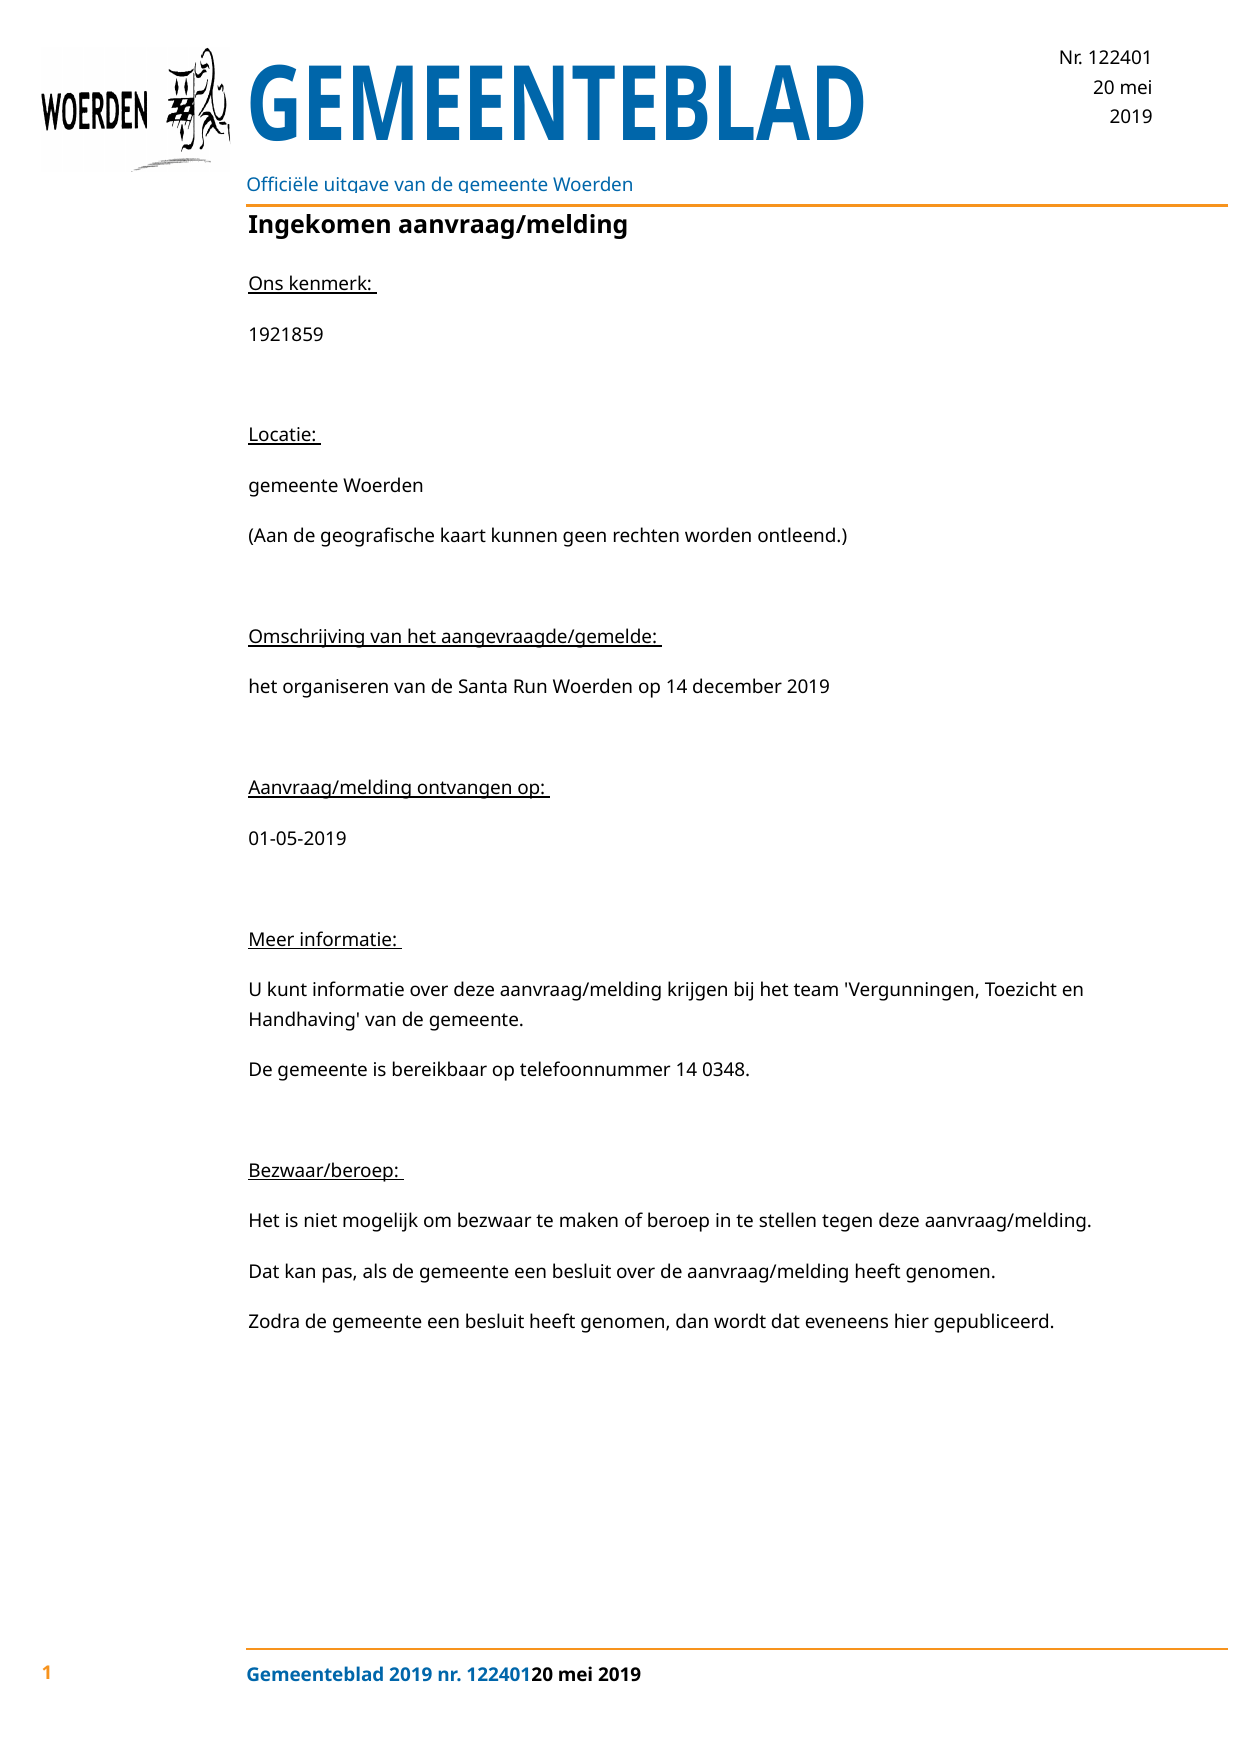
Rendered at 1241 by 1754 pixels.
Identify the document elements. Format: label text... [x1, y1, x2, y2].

text Locatie: [248, 422, 1152, 447]
text Het is niet mogelijk om bezwaar te maken of beroep in te stellen tegen deze aanvraag/melding. [248, 1207, 1152, 1233]
text 01-05-2019 [248, 825, 1152, 851]
text Ingekomen aanvraag/melding [248, 207, 1152, 241]
text Zodra de gemeente een besluit heeft genomen, dan wordt dat eveneens hier gepubliceerd. [248, 1308, 1152, 1334]
text het organiseren van de Santa Run Woerden op 14 december 2019 [248, 674, 1152, 699]
text Meer informatie: [248, 926, 1152, 951]
text Aanvraag/melding ontvangen op: [248, 774, 1152, 800]
text U kunt informatie over deze aanvraag/melding krijgen bij het team 'Vergunningen, Toezicht en Handhaving' van de gemeente. [248, 976, 1152, 1031]
text (Aan de geografische kaart kunnen geen rechten worden ontleend.) [248, 522, 1152, 548]
text 1921859 [248, 321, 1152, 346]
text Dat kan pas, als de gemeente een besluit over de aanvraag/melding heeft genomen. [248, 1258, 1152, 1283]
text De gemeente is bereikbaar op telefoonnummer 14 0348. [248, 1056, 1152, 1082]
picture [41, 47, 231, 172]
text Bezwaar/beroep: [248, 1157, 1152, 1183]
text Omschrijving van het aangevraagde/gemelde: [248, 623, 1152, 649]
text gemeente Woerden [248, 472, 1152, 498]
text Ons kenmerk: [248, 270, 1152, 296]
